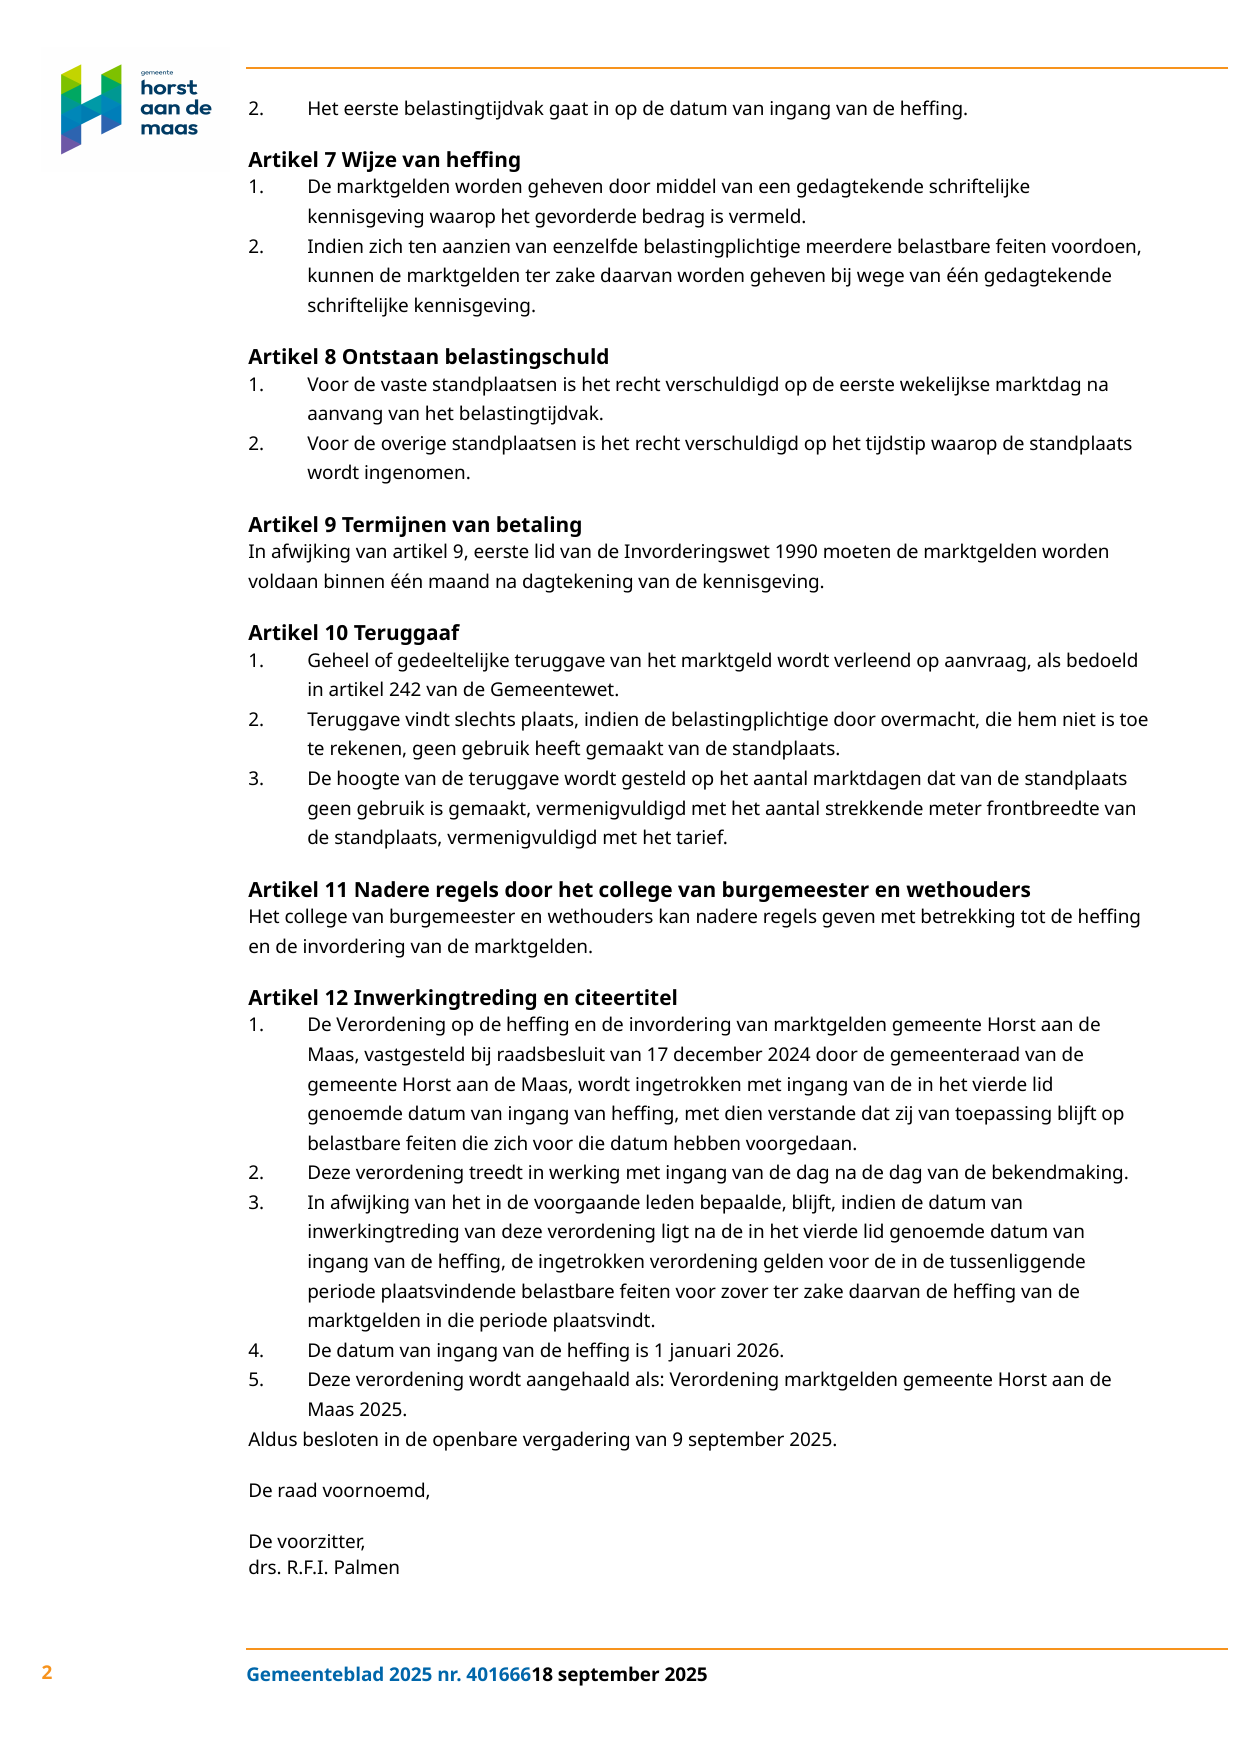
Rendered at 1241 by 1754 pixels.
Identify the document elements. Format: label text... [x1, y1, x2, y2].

list Voor de overige standplaatsen is het recht verschuldigd op het tijdstip waarop de standplaats wordt ingenomen. [248, 430, 1152, 485]
list Indien zich ten aanzien van eenzelfde belastingplichtige meerdere belastbare feiten voordoen, kunnen de marktgelden ter zake daarvan worden geheven bij wege van één gedagtekende schriftelijke kennisgeving. [248, 233, 1152, 318]
text Artikel 8 Ontstaan belastingschuld [248, 342, 1152, 371]
list Deze verordening wordt aangehaald als: Verordening marktgelden gemeente Horst aan de Maas 2025. [248, 1367, 1152, 1422]
list Teruggave vindt slechts plaats, indien de belastingplichtige door overmacht, die hem niet is toe te rekenen, geen gebruik heeft gemaakt van de standplaats. [248, 706, 1152, 761]
text In afwijking van artikel 9, eerste lid van de Invorderingswet 1990 moeten de marktgelden worden voldaan binnen één maand na dagtekening van de kennisgeving. [248, 538, 1152, 594]
text Artikel 7 Wijze van heffing [248, 145, 1152, 174]
text Artikel 11 Nadere regels door het college van burgemeester en wethouders [248, 875, 1152, 903]
list De Verordening op de heffing en de invordering van marktgelden gemeente Horst aan de Maas, vastgesteld bij raadsbesluit van 17 december 2024 door de gemeenteraad van de gemeente Horst aan de Maas, wordt ingetrokken met ingang van de in het vierde lid genoemde datum van ingang van heffing, met dien verstande dat zij van toepassing blijft op belastbare feiten die zich voor die datum hebben voorgedaan. [248, 1012, 1152, 1156]
text Artikel 12 Inwerkingtreding en citeertitel [248, 983, 1152, 1012]
list Voor de vaste standplaatsen is het recht verschuldigd op de eerste wekelijkse marktdag na aanvang van het belastingtijdvak. [248, 371, 1152, 426]
text De voorzitter, [248, 1529, 1152, 1554]
text Artikel 10 Teruggaaf [248, 618, 1152, 647]
list Het eerste belastingtijdvak gaat in op de datum van ingang van de heffing. [248, 95, 1152, 121]
text Artikel 9 Termijnen van betaling [248, 510, 1152, 538]
text Aldus besloten in de openbare vergadering van 9 september 2025. [248, 1426, 1152, 1452]
picture [41, 47, 231, 172]
list In afwijking van het in de voorgaande leden bepaalde, blijft, indien de datum van inwerkingtreding van deze verordening ligt na de in het vierde lid genoemde datum van ingang van de heffing, de ingetrokken verordening gelden voor de in de tussenliggende periode plaatsvindende belastbare feiten voor zover ter zake daarvan de heffing van de marktgelden in die periode plaatsvindt. [248, 1189, 1152, 1333]
list Geheel of gedeeltelijke teruggave van het marktgeld wordt verleend op aanvraag, als bedoeld in artikel 242 van de Gemeentewet. [248, 647, 1152, 702]
text De raad voornoemd, [248, 1477, 1152, 1503]
text drs. R.F.I. Palmen [248, 1554, 1152, 1580]
list De hoogte van de teruggave wordt gesteld op het aantal marktdagen dat van de standplaats geen gebruik is gemaakt, vermenigvuldigd met het aantal strekkende meter frontbreedte van de standplaats, vermenigvuldigd met het tarief. [248, 765, 1152, 850]
list Deze verordening treedt in werking met ingang van de dag na de dag van de bekendmaking. [248, 1159, 1152, 1185]
list De datum van ingang van de heffing is 1 januari 2026. [248, 1337, 1152, 1363]
list De marktgelden worden geheven door middel van een gedagtekende schriftelijke kennisgeving waarop het gevorderde bedrag is vermeld. [248, 174, 1152, 229]
text Het college van burgemeester en wethouders kan nadere regels geven met betrekking tot de heffing en de invordering van de marktgelden. [248, 903, 1152, 958]
